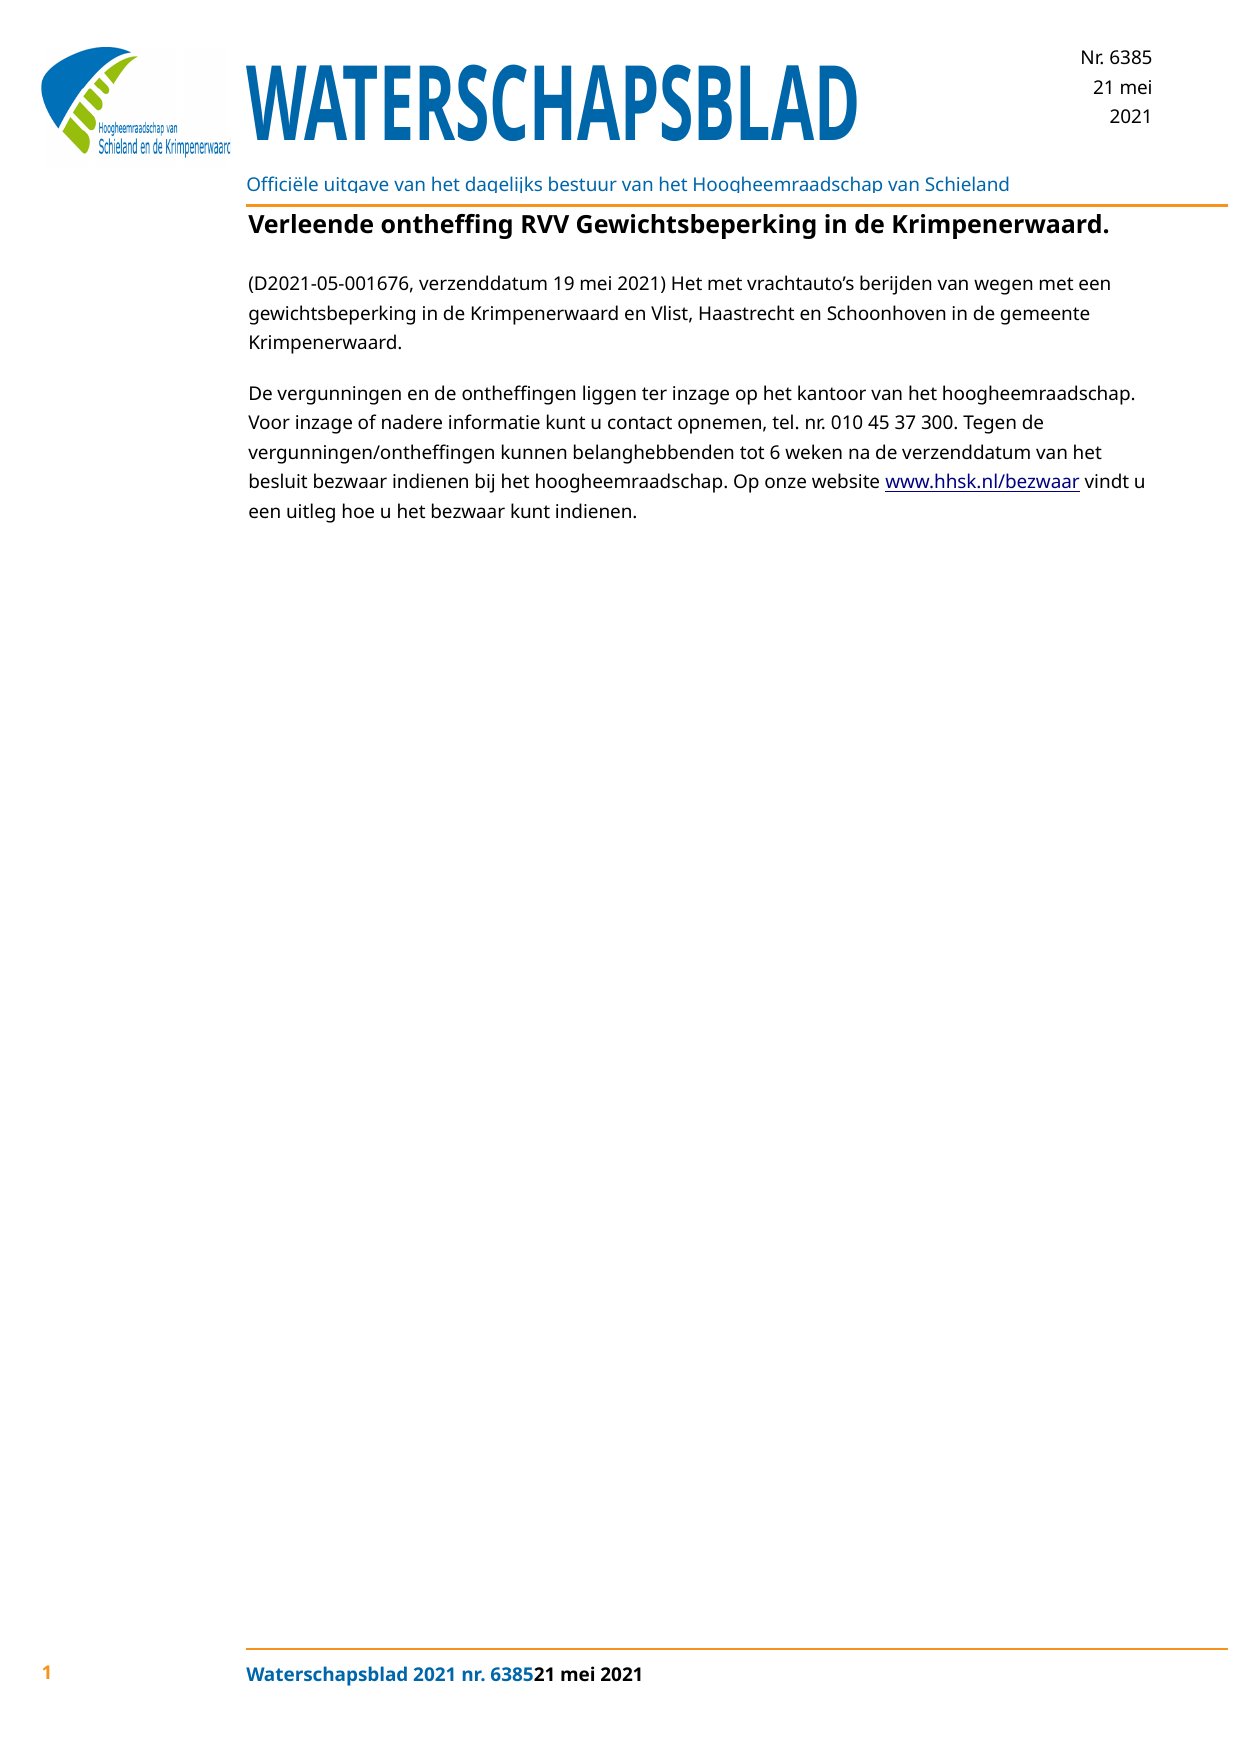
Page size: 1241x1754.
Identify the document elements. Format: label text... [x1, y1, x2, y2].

text Verleende ontheffing RVV Gewichtsbeperking in de Krimpenerwaard. [248, 207, 1152, 241]
text De vergunningen en de ontheffingen liggen ter inzage op het kantoor van het hoogheemraadschap. Voor inzage of nadere informatie kunt u contact opnemen, tel. nr. 010 45 37 300. Tegen de vergunningen/ontheffingen kunnen belanghebbenden tot 6 weken na de verzenddatum van het besluit bezwaar indienen bij het hoogheemraadschap. Op onze website www.hhsk.nl/bezwaar vindt u een uitleg hoe u het bezwaar kunt indienen. [248, 380, 1152, 524]
text (D2021-05-001676, verzenddatum 19 mei 2021) Het met vrachtauto’s berijden van wegen met een gewichtsbeperking in de Krimpenerwaard en Vlist, Haastrecht en Schoonhoven in de gemeente Krimpenerwaard. [248, 270, 1152, 355]
picture [41, 47, 231, 172]
